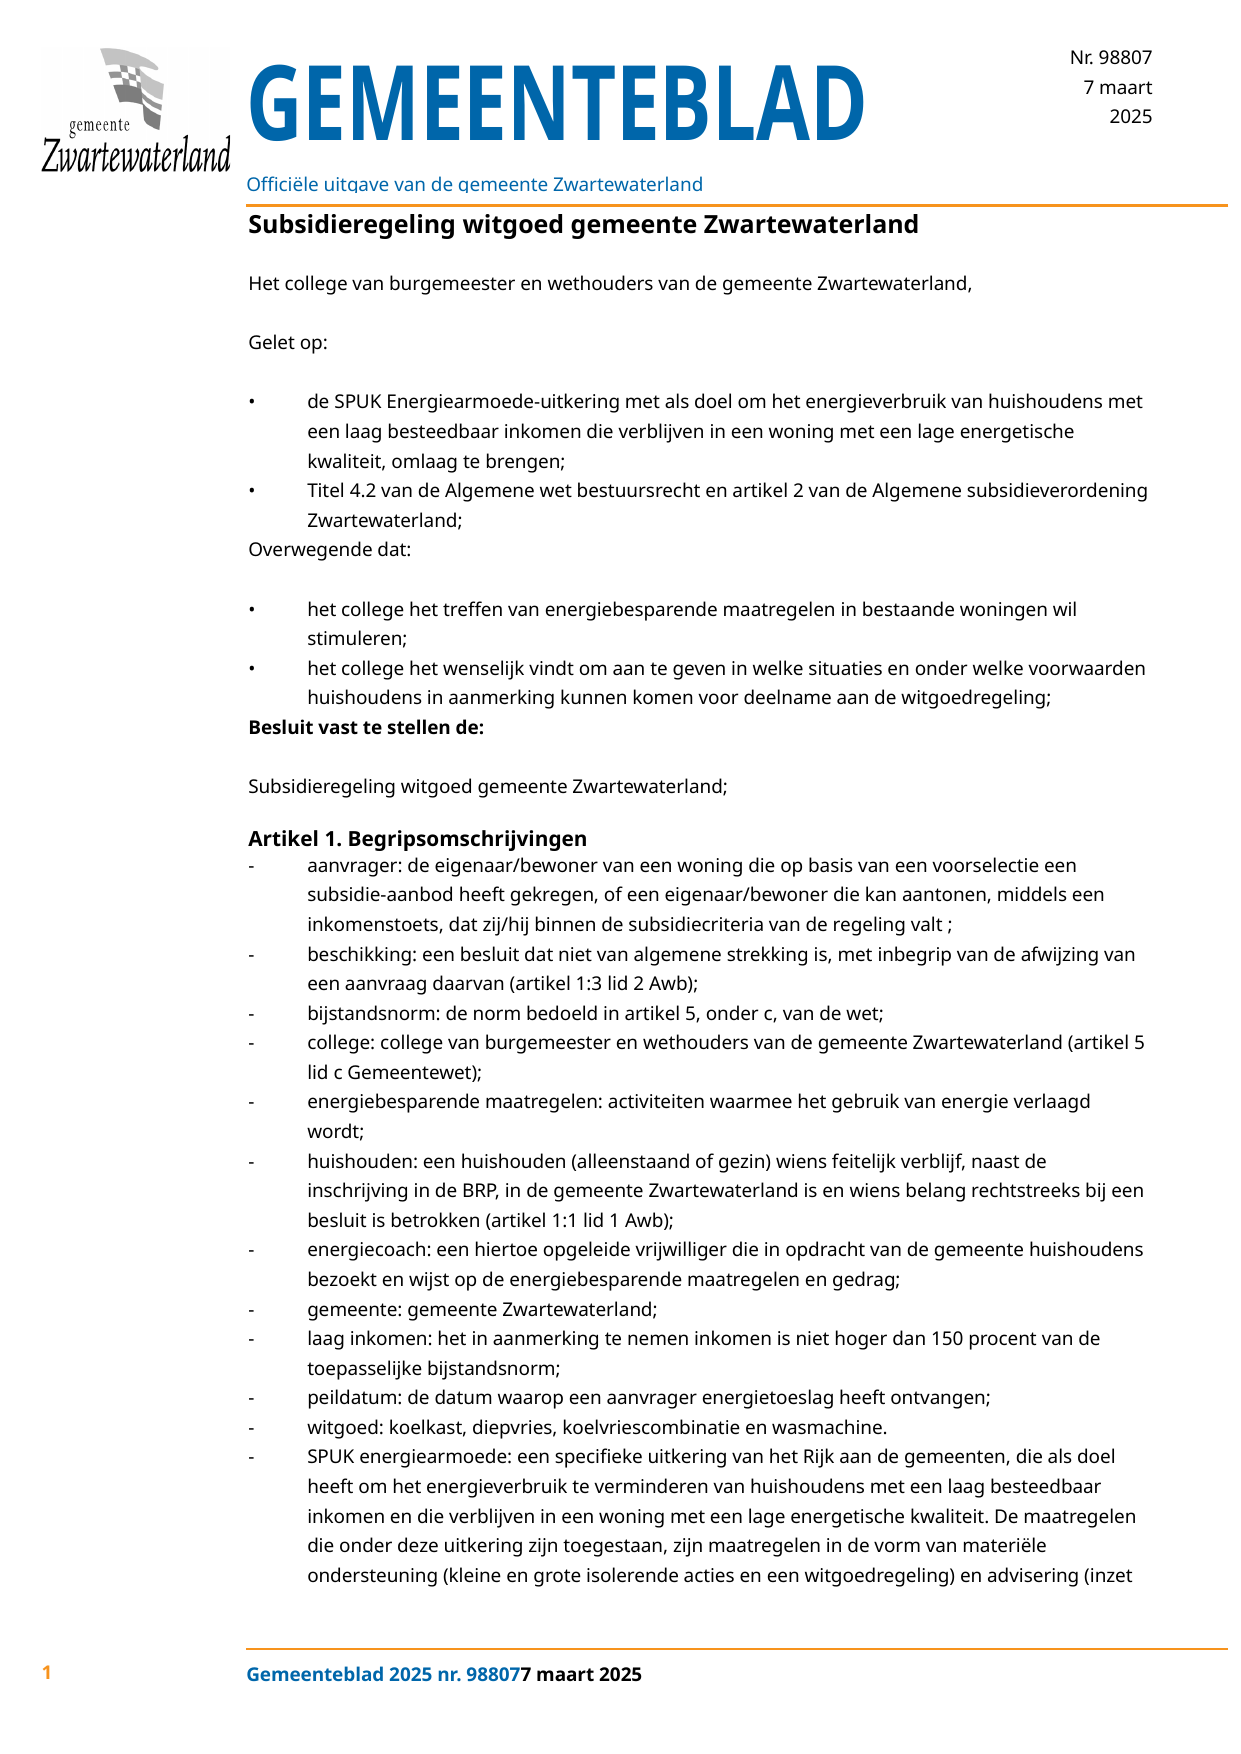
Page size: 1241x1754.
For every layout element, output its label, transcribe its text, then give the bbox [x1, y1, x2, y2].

list gemeente: gemeente Zwartewaterland; [248, 1296, 1152, 1322]
text Het college van burgemeester en wethouders van de gemeente Zwartewaterland, [248, 270, 1152, 296]
list laag inkomen: het in aanmerking te nemen inkomen is niet hoger dan 150 procent van de toepasselijke bijstandsnorm; [248, 1325, 1152, 1381]
list energiebesparende maatregelen: activiteiten waarmee het gebruik van energie verlaagd wordt; [248, 1089, 1152, 1144]
list aanvrager: de eigenaar/bewoner van een woning die op basis van een voorselectie een subsidie-aanbod heeft gekregen, of een eigenaar/bewoner die kan aantonen, middels een inkomenstoets, dat zij/hij binnen de subsidiecriteria van de regeling valt ; [248, 852, 1152, 937]
list huishouden: een huishouden (alleenstaand of gezin) wiens feitelijk verblijf, naast de inschrijving in de BRP, in de gemeente Zwartewaterland is en wiens belang rechtstreeks bij een besluit is betrokken (artikel 1:1 lid 1 Awb); [248, 1148, 1152, 1233]
text Overwegende dat: [248, 537, 1152, 562]
text Artikel 1. Begripsomschrijvingen [248, 824, 1152, 852]
list het college het wenselijk vindt om aan te geven in welke situaties en onder welke voorwaarden huishoudens in aanmerking kunnen komen voor deelname aan de witgoedregeling; [248, 655, 1152, 710]
list Titel 4.2 van de Algemene wet bestuursrecht en artikel 2 van de Algemene subsidieverordening Zwartewaterland; [248, 477, 1152, 533]
list college: college van burgemeester en wethouders van de gemeente Zwartewaterland (artikel 5 lid c Gemeentewet); [248, 1029, 1152, 1085]
text Subsidieregeling witgoed gemeente Zwartewaterland; [248, 773, 1152, 799]
text Gelet op: [248, 329, 1152, 355]
list het college het treffen van energiebesparende maatregelen in bestaande woningen wil stimuleren; [248, 596, 1152, 651]
list SPUK energiearmoede: een specifieke uitkering van het Rijk aan de gemeenten, die als doel heeft om het energieverbruik te verminderen van huishoudens met een laag besteedbaar inkomen en die verblijven in een woning met een lage energetische kwaliteit. De maatregelen die onder deze uitkering zijn toegestaan, zijn maatregelen in de vorm van materiële ondersteuning (kleine en grote isolerende acties en een witgoedregeling) en advisering (inzet [248, 1444, 1152, 1588]
list de SPUK Energiearmoede-uitkering met als doel om het energieverbruik van huishoudens met een laag besteedbaar inkomen die verblijven in een woning met een lage energetische kwaliteit, omlaag te brengen; [248, 389, 1152, 473]
list bijstandsnorm: de norm bedoeld in artikel 5, onder c, van de wet; [248, 1000, 1152, 1026]
text Besluit vast te stellen de: [248, 714, 1152, 740]
list witgoed: koelkast, diepvries, koelvriescombinatie en wasmachine. [248, 1414, 1152, 1440]
list beschikking: een besluit dat niet van algemene strekking is, met inbegrip van de afwijzing van een aanvraag daarvan (artikel 1:3 lid 2 Awb); [248, 941, 1152, 996]
list peildatum: de datum waarop een aanvrager energietoeslag heeft ontvangen; [248, 1384, 1152, 1410]
list energiecoach: een hiertoe opgeleide vrijwilliger die in opdracht van de gemeente huishoudens bezoekt en wijst op de energiebesparende maatregelen en gedrag; [248, 1237, 1152, 1292]
text Subsidieregeling witgoed gemeente Zwartewaterland [248, 207, 1152, 241]
picture [41, 47, 231, 172]
